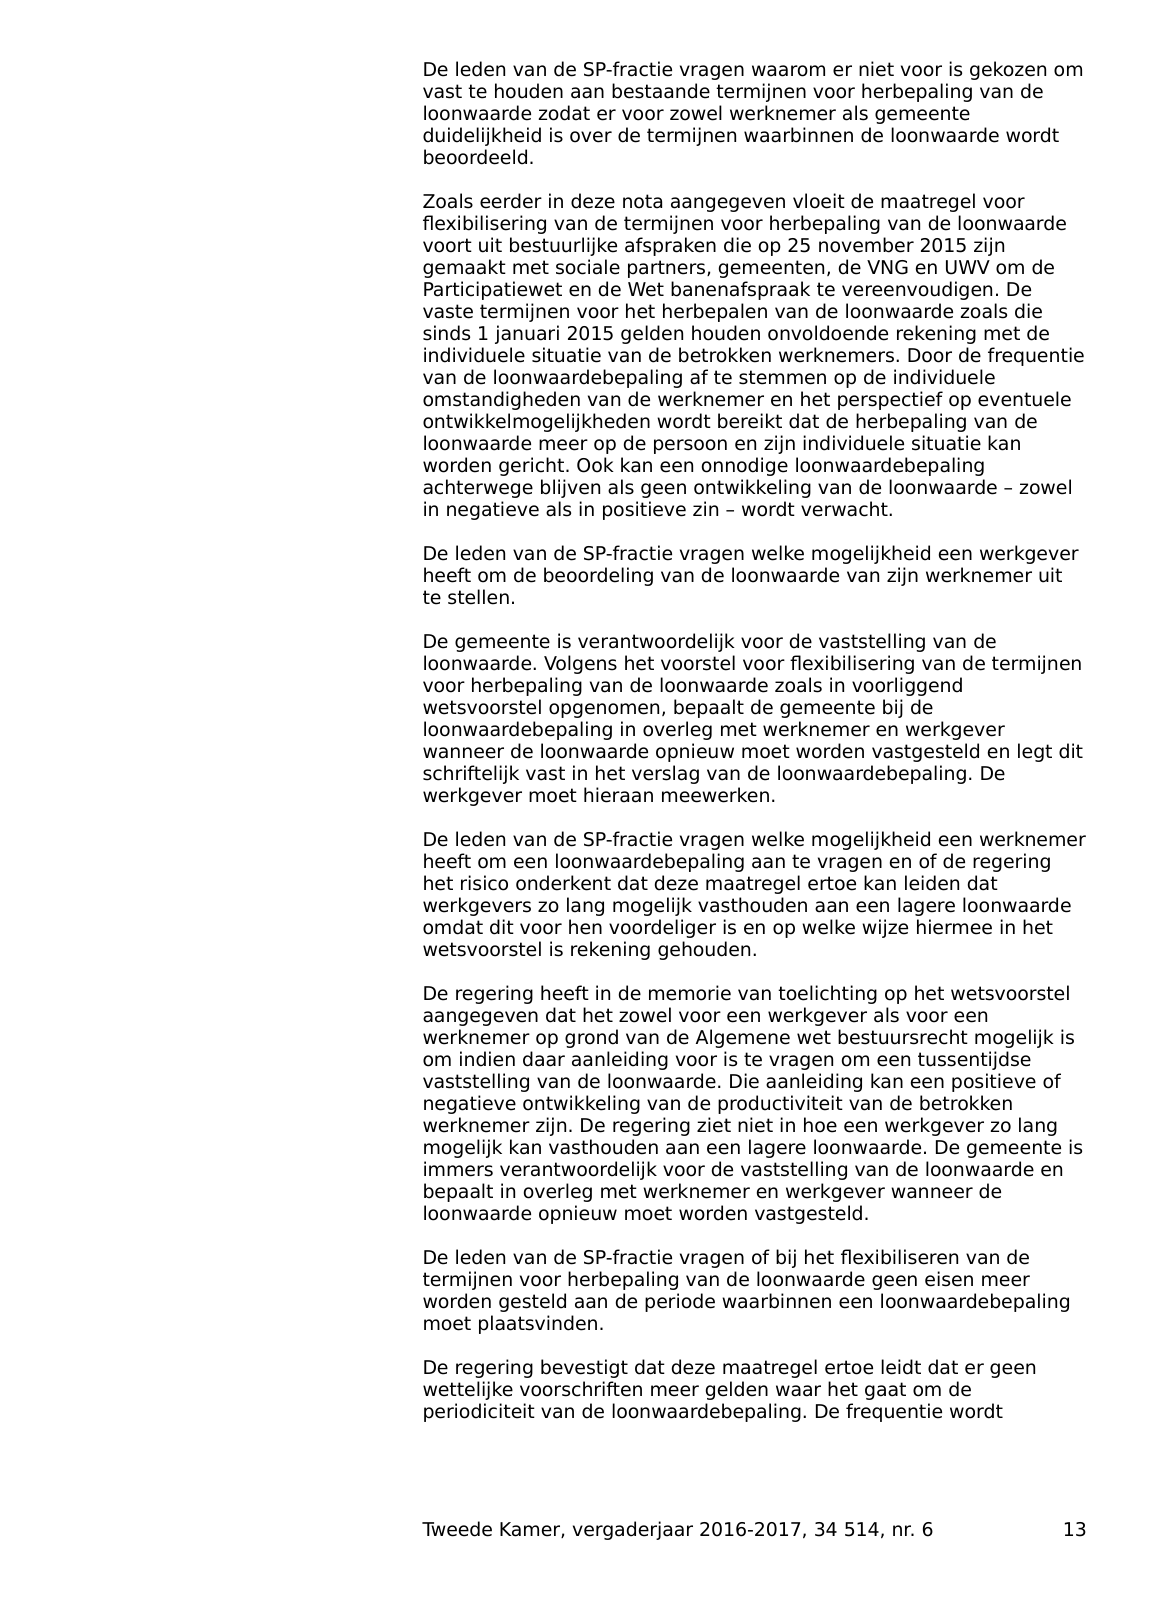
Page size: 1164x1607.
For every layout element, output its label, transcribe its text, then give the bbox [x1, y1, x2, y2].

text Zoals eerder in deze nota aangegeven vloeit de maatregel voor flexibilisering van de termijnen voor herbepaling van de loonwaarde voort uit bestuurlijke afspraken die op 25 november 2015 zijn gemaakt met sociale partners, gemeenten, de VNG en UWV om de Participatiewet en de Wet banenafspraak te vereenvoudigen. De vaste termijnen voor het herbepalen van de loonwaarde zoals die sinds 1 januari 2015 gelden houden onvoldoende rekening met de individuele situatie van de betrokken werknemers. Door de frequentie van de loonwaardebepaling af te stemmen op de individuele omstandigheden van de werknemer en het perspectief op eventuele ontwikkelmogelijkheden wordt bereikt dat de herbepaling van de loonwaarde meer op de persoon en zijn individuele situatie kan worden gericht. Ook kan een onnodige loonwaardebepaling achterwege blijven als geen ontwikkeling van de loonwaarde – zowel in negatieve als in positieve zin – wordt verwacht. [422, 191, 1087, 521]
text De leden van de SP-fractie vragen waarom er niet voor is gekozen om vast te houden aan bestaande termijnen voor herbepaling van de loonwaarde zodat er voor zowel werknemer als gemeente duidelijkheid is over de termijnen waarbinnen de loonwaarde wordt beoordeeld. [422, 59, 1087, 169]
text De leden van de SP-fractie vragen welke mogelijkheid een werknemer heeft om een loonwaardebepaling aan te vragen en of de regering het risico onderkent dat deze maatregel ertoe kan leiden dat werkgevers zo lang mogelijk vasthouden aan een lagere loonwaarde omdat dit voor hen voordeliger is en op welke wijze hiermee in het wetsvoorstel is rekening gehouden. [422, 829, 1087, 961]
text De regering bevestigt dat deze maatregel ertoe leidt dat er geen wettelijke voorschriften meer gelden waar het gaat om de periodiciteit van de loonwaardebepaling. De frequentie wordt [422, 1357, 1087, 1423]
text De leden van de SP-fractie vragen of bij het flexibiliseren van de termijnen voor herbepaling van de loonwaarde geen eisen meer worden gesteld aan de periode waarbinnen een loonwaardebepaling moet plaatsvinden. [422, 1247, 1087, 1335]
text De leden van de SP-fractie vragen welke mogelijkheid een werkgever heeft om de beoordeling van de loonwaarde van zijn werknemer uit te stellen. [422, 543, 1087, 609]
text De gemeente is verantwoordelijk voor de vaststelling van de loonwaarde. Volgens het voorstel voor flexibilisering van de termijnen voor herbepaling van de loonwaarde zoals in voorliggend wetsvoorstel opgenomen, bepaalt de gemeente bij de loonwaardebepaling in overleg met werknemer en werkgever wanneer de loonwaarde opnieuw moet worden vastgesteld en legt dit schriftelijk vast in het verslag van de loonwaardebepaling. De werkgever moet hieraan meewerken. [422, 631, 1087, 807]
text De regering heeft in de memorie van toelichting op het wetsvoorstel aangegeven dat het zowel voor een werkgever als voor een werknemer op grond van de Algemene wet bestuursrecht mogelijk is om indien daar aanleiding voor is te vragen om een tussentijdse vaststelling van de loonwaarde. Die aanleiding kan een positieve of negatieve ontwikkeling van de productiviteit van de betrokken werknemer zijn. De regering ziet niet in hoe een werkgever zo lang mogelijk kan vasthouden aan een lagere loonwaarde. De gemeente is immers verantwoordelijk voor de vaststelling van de loonwaarde en bepaalt in overleg met werknemer en werkgever wanneer de loonwaarde opnieuw moet worden vastgesteld. [422, 983, 1087, 1225]
